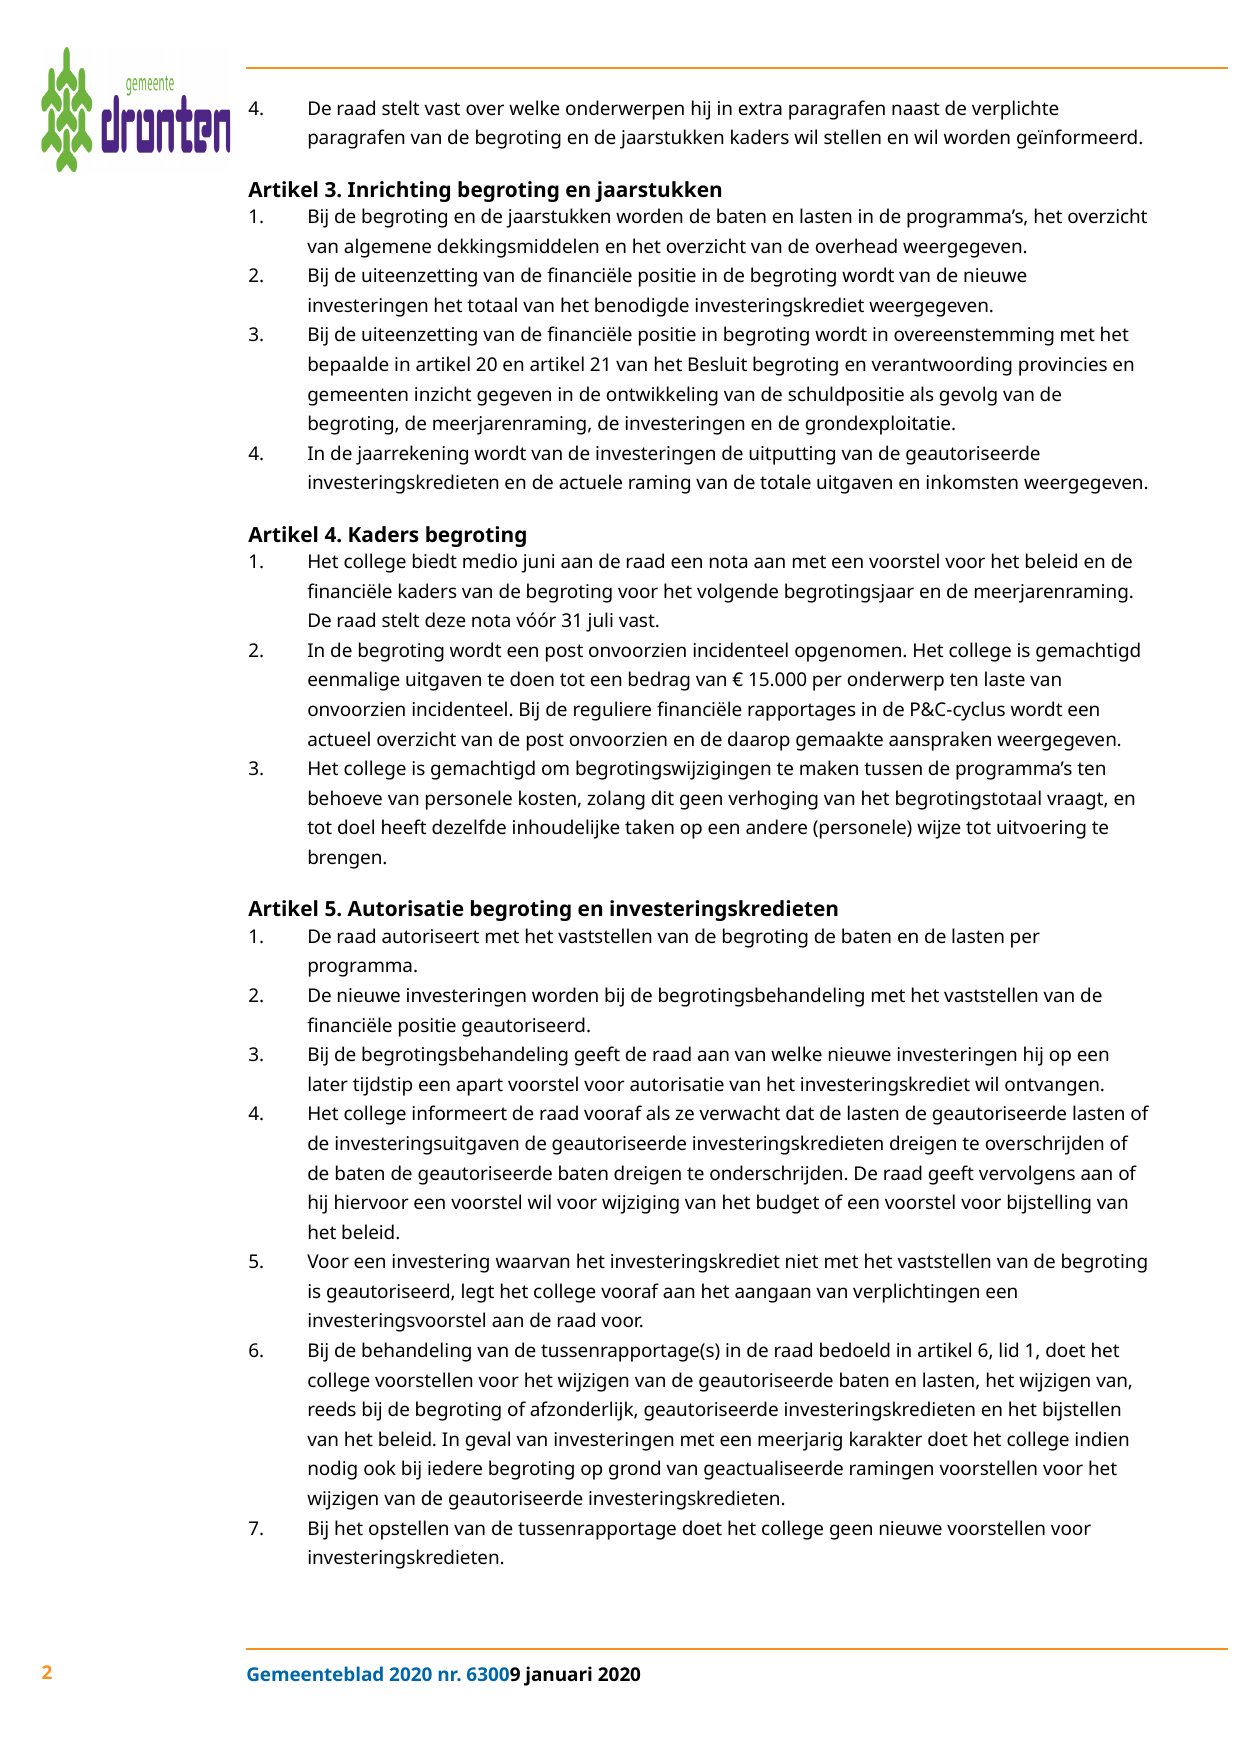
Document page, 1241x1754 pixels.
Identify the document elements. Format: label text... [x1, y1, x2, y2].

text Artikel 3. Inrichting begroting en jaarstukken [248, 175, 1152, 203]
list Bij de behandeling van de tussenrapportage(s) in de raad bedoeld in artikel 6, lid 1, doet het college voorstellen voor het wijzigen van de geautoriseerde baten en lasten, het wijzigen van, reeds bij de begroting of afzonderlijk, geautoriseerde investeringskredieten en het bijstellen van het beleid. In geval van investeringen met een meerjarig karakter doet het college indien nodig ook bij iedere begroting op grond van geactualiseerde ramingen voorstellen voor het wijzigen van de geautoriseerde investeringskredieten. [248, 1337, 1152, 1511]
list Bij het opstellen van de tussenrapportage doet het college geen nieuwe voorstellen voor investeringskredieten. [248, 1515, 1152, 1570]
list Bij de begroting en de jaarstukken worden de baten en lasten in de programma’s, het overzicht van algemene dekkingsmiddelen en het overzicht van de overhead weergegeven. [248, 203, 1152, 258]
list Bij de uiteenzetting van de financiële positie in begroting wordt in overeenstemming met het bepaalde in artikel 20 en artikel 21 van het Besluit begroting en verantwoording provincies en gemeenten inzicht gegeven in de ontwikkeling van de schuldpositie als gevolg van de begroting, de meerjarenraming, de investeringen en de grondexploitatie. [248, 322, 1152, 436]
list De nieuwe investeringen worden bij de begrotingsbehandeling met het vaststellen van de financiële positie geautoriseerd. [248, 982, 1152, 1037]
list In de jaarrekening wordt van de investeringen de uitputting van de geautoriseerde investeringskredieten en de actuele raming van de totale uitgaven en inkomsten weergegeven. [248, 440, 1152, 495]
list De raad stelt vast over welke onderwerpen hij in extra paragrafen naast de verplichte paragrafen van de begroting en de jaarstukken kaders wil stellen en wil worden geïnformeerd. [248, 95, 1152, 150]
list Het college is gemachtigd om begrotingswijzigingen te maken tussen de programma’s ten behoeve van personele kosten, zolang dit geen verhoging van het begrotingstotaal vraagt, en tot doel heeft dezelfde inhoudelijke taken op een andere (personele) wijze tot uitvoering te brengen. [248, 755, 1152, 870]
list De raad autoriseert met het vaststellen van de begroting de baten en de lasten per programma. [248, 923, 1152, 978]
list Voor een investering waarvan het investeringskrediet niet met het vaststellen van de begroting is geautoriseerd, legt het college vooraf aan het aangaan van verplichtingen een investeringsvoorstel aan de raad voor. [248, 1248, 1152, 1333]
list Bij de uiteenzetting van de financiële positie in de begroting wordt van de nieuwe investeringen het totaal van het benodigde investeringskrediet weergegeven. [248, 262, 1152, 318]
text Artikel 4. Kaders begroting [248, 520, 1152, 548]
list Bij de begrotingsbehandeling geeft de raad aan van welke nieuwe investeringen hij op een later tijdstip een apart voorstel voor autorisatie van het investeringskrediet wil ontvangen. [248, 1041, 1152, 1097]
list In de begroting wordt een post onvoorzien incidenteel opgenomen. Het college is gemachtigd eenmalige uitgaven te doen tot een bedrag van € 15.000 per onderwerp ten laste van onvoorzien incidenteel. Bij de reguliere financiële rapportages in de P&C-cyclus wordt een actueel overzicht van de post onvoorzien en de daarop gemaakte aanspraken weergegeven. [248, 637, 1152, 752]
list Het college biedt medio juni aan de raad een nota aan met een voorstel voor het beleid en de financiële kaders van de begroting voor het volgende begrotingsjaar en de meerjarenraming. De raad stelt deze nota vóór 31 juli vast. [248, 548, 1152, 633]
picture [41, 47, 231, 172]
list Het college informeert de raad vooraf als ze verwacht dat de lasten de geautoriseerde lasten of de investeringsuitgaven de geautoriseerde investeringskredieten dreigen te overschrijden of de baten de geautoriseerde baten dreigen te onderschrijden. De raad geeft vervolgens aan of hij hiervoor een voorstel wil voor wijziging van het budget of een voorstel voor bijstelling van het beleid. [248, 1101, 1152, 1244]
text Artikel 5. Autorisatie begroting en investeringskredieten [248, 894, 1152, 923]
